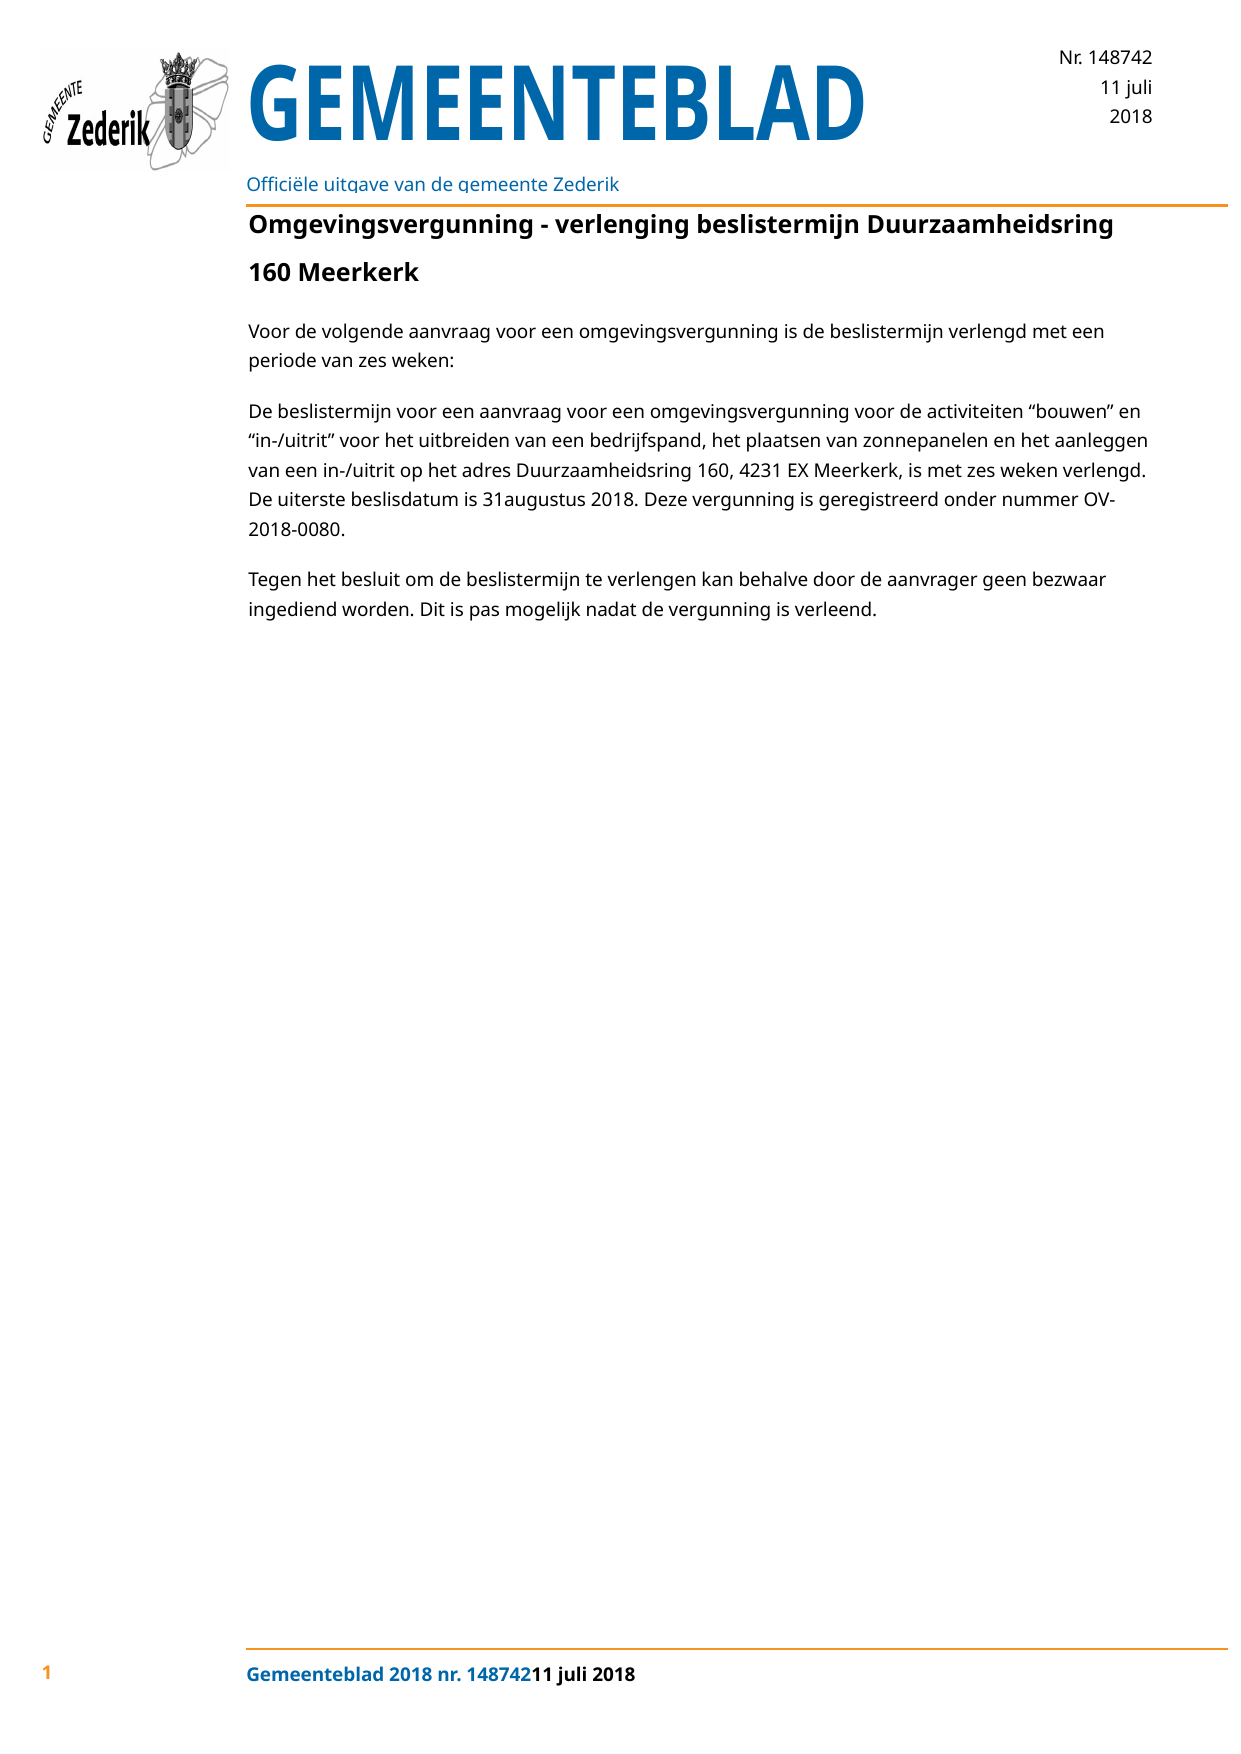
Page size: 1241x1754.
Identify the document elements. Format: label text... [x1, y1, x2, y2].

text De beslistermijn voor een aanvraag voor een omgevingsvergunning voor de activiteiten “bouwen” en “in-/uitrit” voor het uitbreiden van een bedrijfspand, het plaatsen van zonnepanelen en het aanleggen van een in-/uitrit op het adres Duurzaamheidsring 160, 4231 EX Meerkerk, is met zes weken verlengd. De uiterste beslisdatum is 31augustus 2018. Deze vergunning is geregistreerd onder nummer OV-2018-0080. [248, 398, 1152, 542]
text Tegen het besluit om de beslistermijn te verlengen kan behalve door de aanvrager geen bezwaar ingediend worden. Dit is pas mogelijk nadat de vergunning is verleend. [248, 567, 1152, 622]
text Voor de volgende aanvraag voor een omgevingsvergunning is de beslistermijn verlengd met een periode van zes weken: [248, 318, 1152, 373]
text Omgevingsvergunning - verlenging beslistermijn Duurzaamheidsring 160 Meerkerk [248, 207, 1152, 288]
picture [41, 47, 231, 172]
